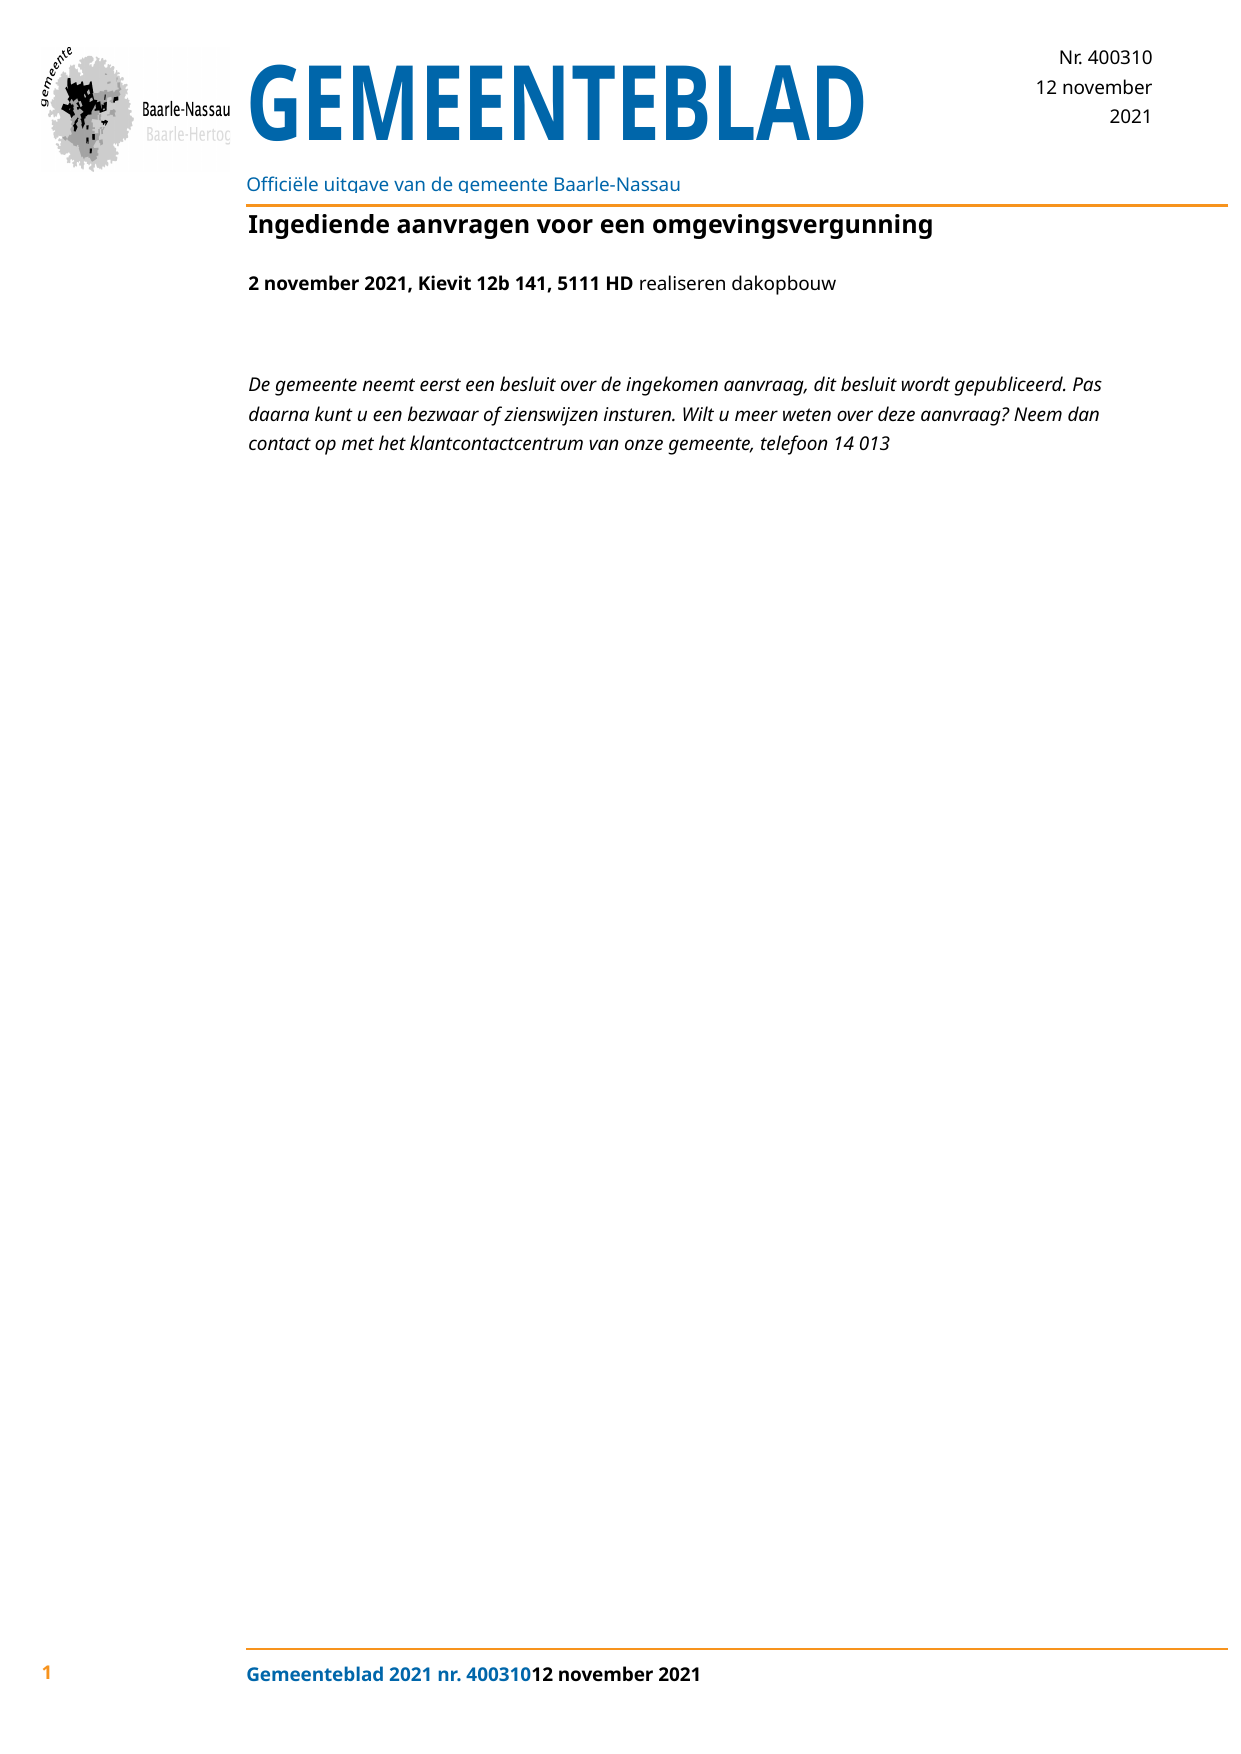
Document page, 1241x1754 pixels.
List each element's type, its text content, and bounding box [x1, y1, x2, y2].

picture [41, 47, 231, 172]
text De gemeente neemt eerst een besluit over de ingekomen aanvraag, dit besluit wordt gepubliceerd. Pas daarna kunt u een bezwaar of zienswijzen insturen. Wilt u meer weten over deze aanvraag? Neem dan contact op met het klantcontactcentrum van onze gemeente, telefoon 14 013 [248, 371, 1152, 456]
text 2 november 2021, Kievit 12b 141, 5111 HD realiseren dakopbouw [248, 270, 1152, 296]
text Ingediende aanvragen voor een omgevingsvergunning [248, 207, 1152, 241]
